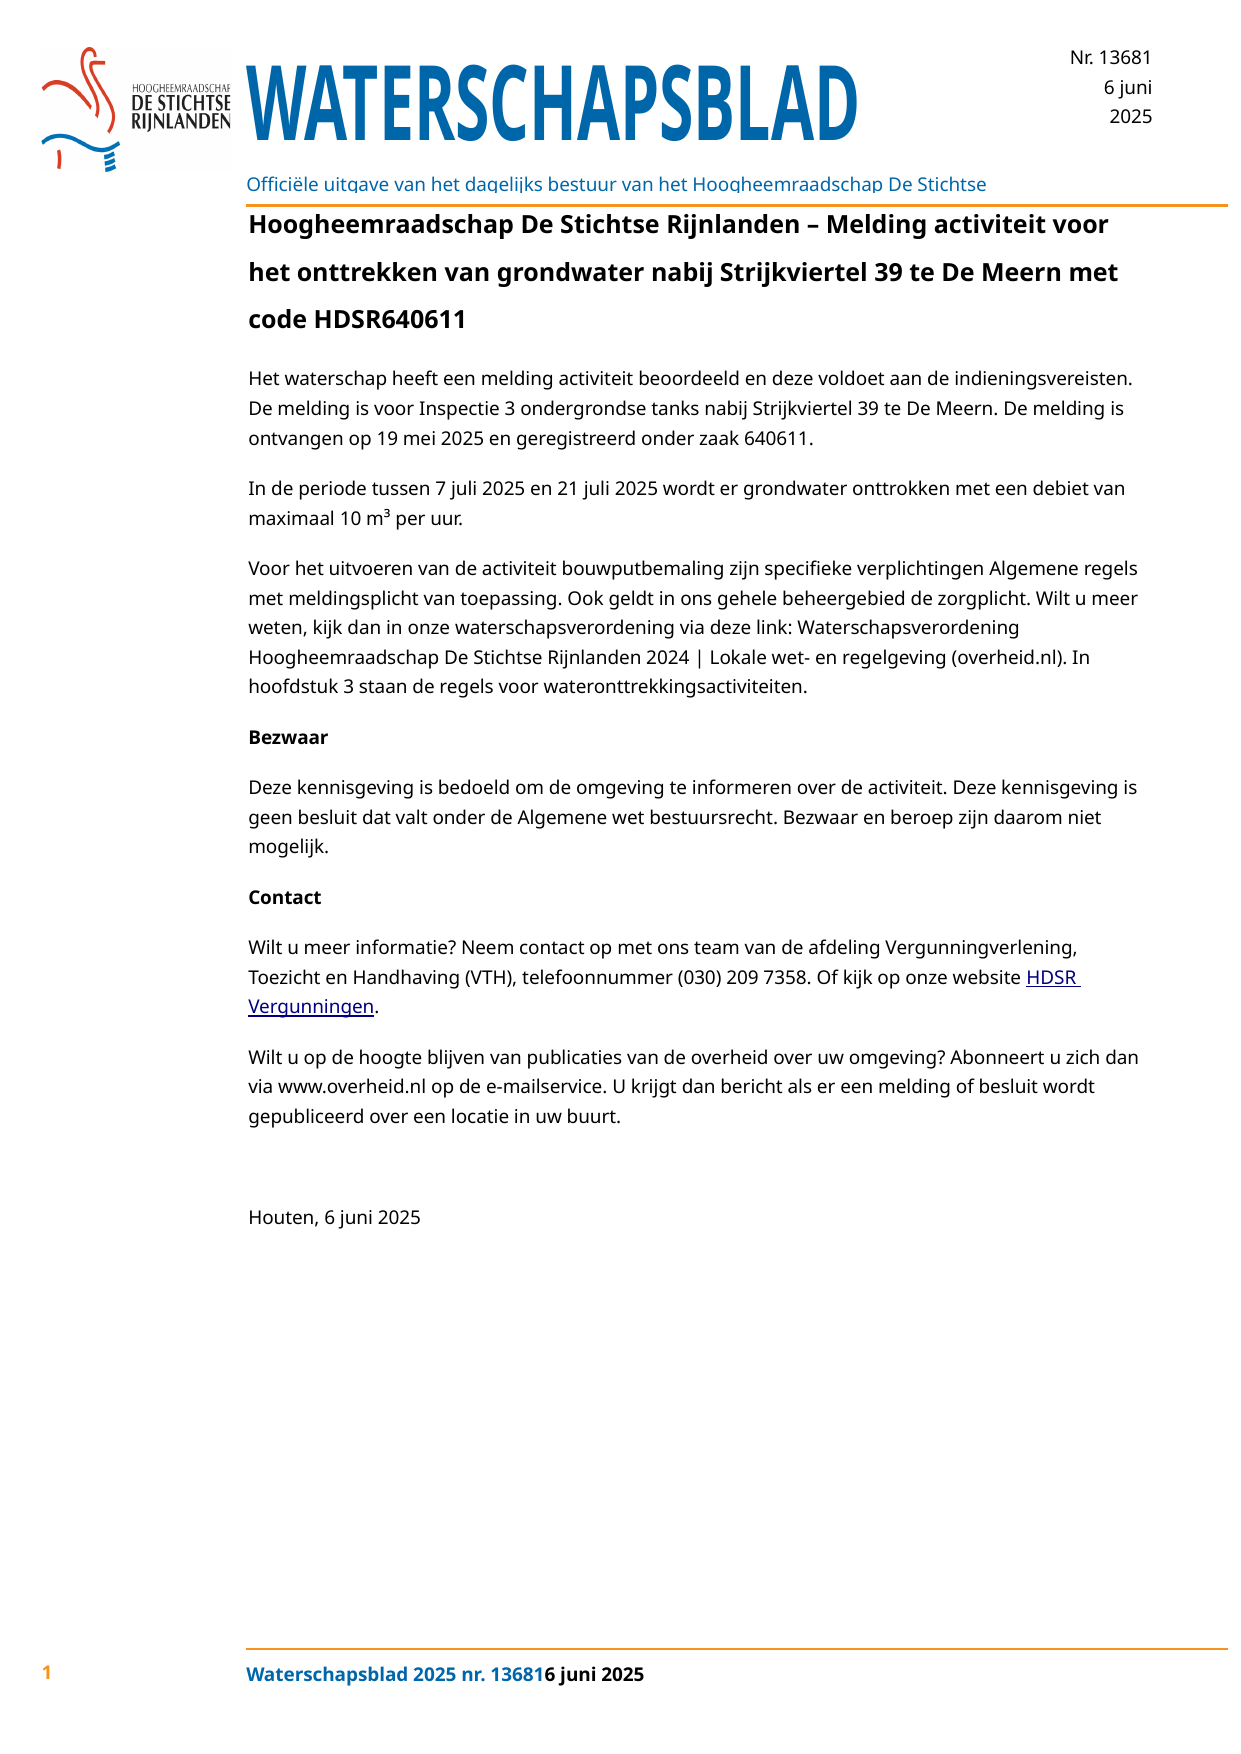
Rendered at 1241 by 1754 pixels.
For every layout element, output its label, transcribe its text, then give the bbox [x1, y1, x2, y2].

picture [41, 47, 231, 172]
text Contact [248, 884, 1152, 909]
text Het waterschap heeft een melding activiteit beoordeeld en deze voldoet aan de indieningsvereisten. De melding is voor Inspectie 3 ondergrondse tanks nabij Strijkviertel 39 te De Meern. De melding is ontvangen op 19 mei 2025 en geregistreerd onder zaak 640611. [248, 366, 1152, 450]
text Bezwaar [248, 724, 1152, 749]
text Houten, 6 juni 2025 [248, 1204, 1152, 1229]
text Wilt u meer informatie? Neem contact op met ons team van de afdeling Vergunningverlening, Toezicht en Handhaving (VTH), telefoonnummer (030) 209 7358. Of kijk op onze website HDSR Vergunningen. [248, 934, 1152, 1019]
text Voor het uitvoeren van de activiteit bouwputbemaling zijn specifieke verplichtingen Algemene regels met meldingsplicht van toepassing. Ook geldt in ons gehele beheergebied de zorgplicht. Wilt u meer weten, kijk dan in onze waterschapsverordening via deze link: Waterschapsverordening Hoogheemraadschap De Stichtse Rijnlanden 2024 | Lokale wet- en regelgeving (overheid.nl). In hoofdstuk 3 staan de regels voor wateronttrekkingsactiviteiten. [248, 555, 1152, 699]
text Deze kennisgeving is bedoeld om de omgeving te informeren over de activiteit. Deze kennisgeving is geen besluit dat valt onder de Algemene wet bestuursrecht. Bezwaar en beroep zijn daarom niet mogelijk. [248, 774, 1152, 859]
text In de periode tussen 7 juli 2025 en 21 juli 2025 wordt er grondwater onttrokken met een debiet van maximaal 10 m³ per uur. [248, 475, 1152, 530]
text Wilt u op de hoogte blijven van publicaties van de overheid over uw omgeving? Abonneert u zich dan via www.overheid.nl op de e-mailservice. U krijgt dan bericht als er een melding of besluit wordt gepubliceerd over een locatie in uw buurt. [248, 1044, 1152, 1129]
text Hoogheemraadschap De Stichtse Rijnlanden – Melding activiteit voor het onttrekken van grondwater nabij Strijkviertel 39 te De Meern met code HDSR640611 [248, 207, 1152, 336]
